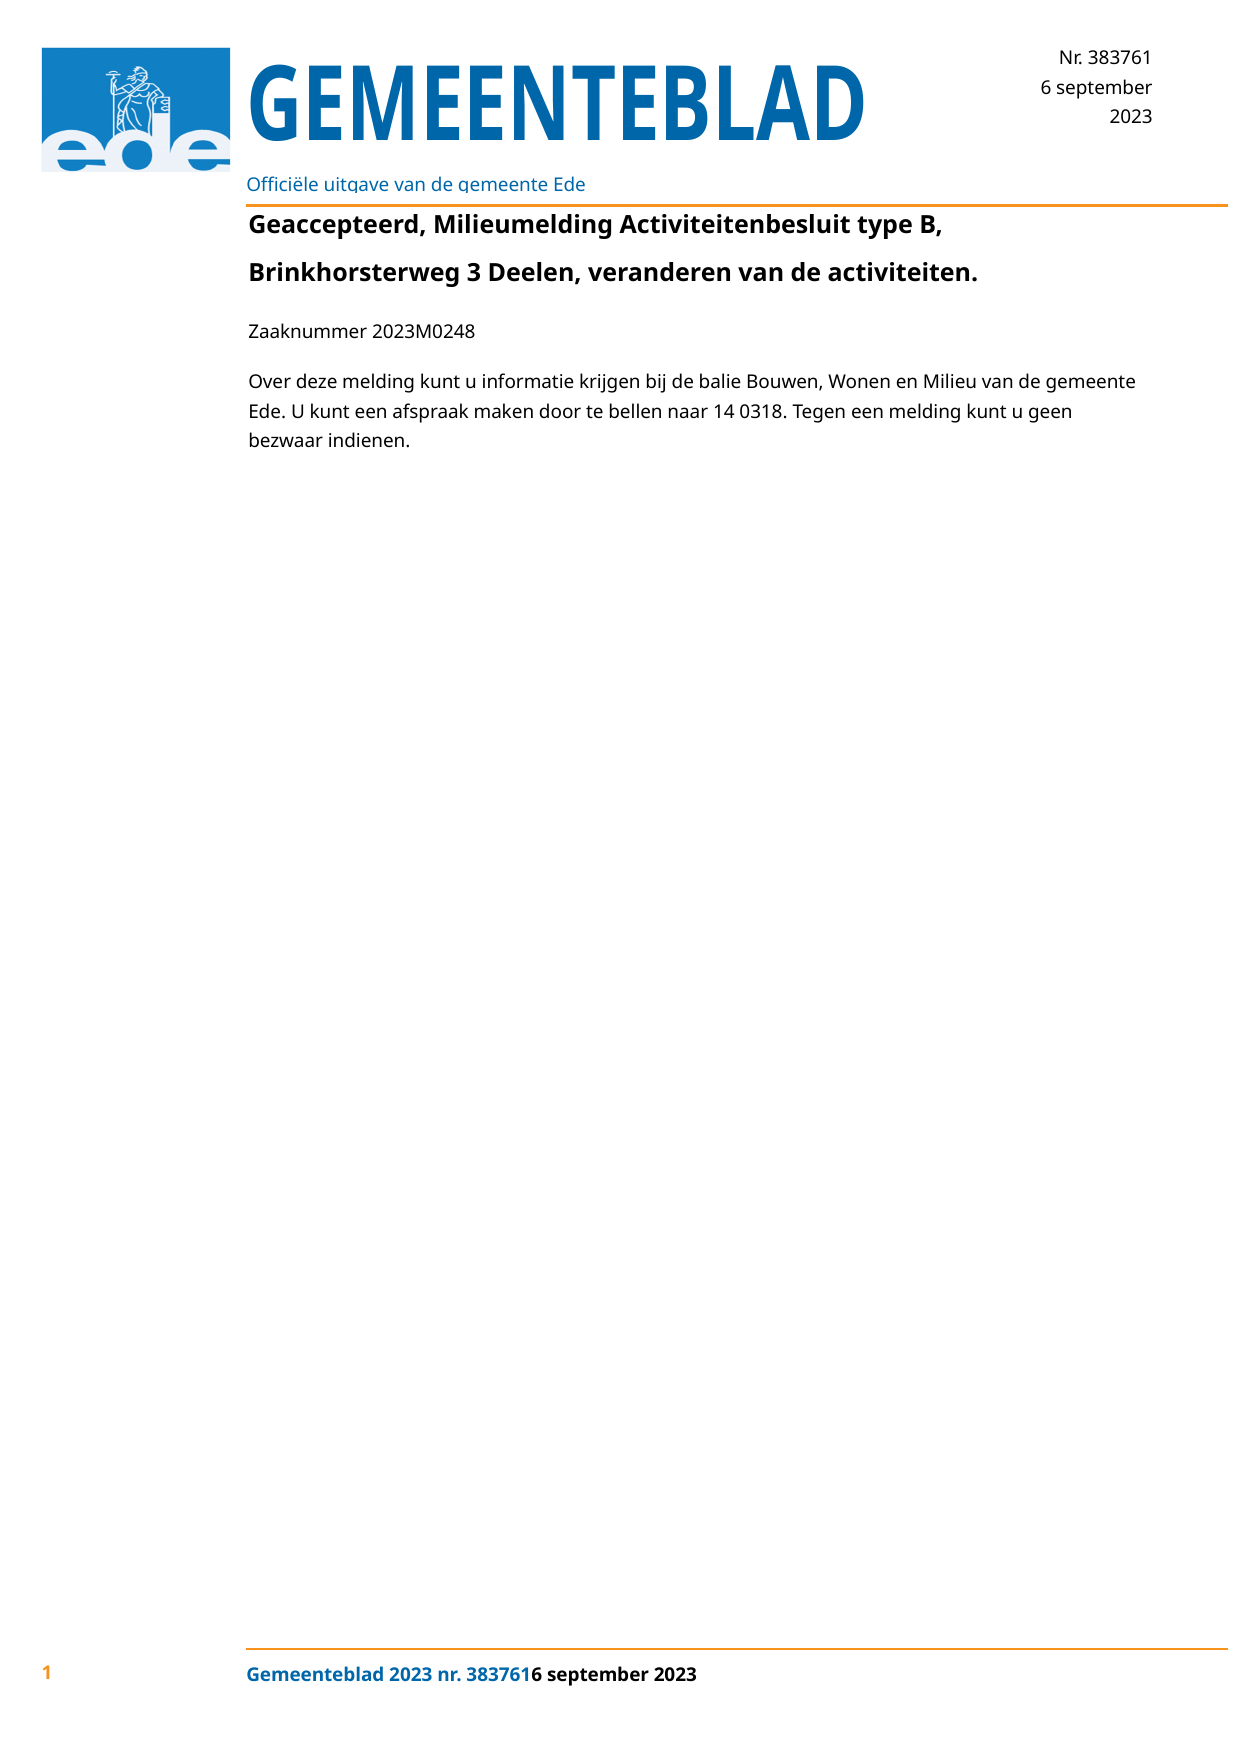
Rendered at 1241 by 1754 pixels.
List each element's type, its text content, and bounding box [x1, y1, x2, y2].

text Geaccepteerd, Milieumelding Activiteitenbesluit type B, Brinkhorsterweg 3 Deelen, veranderen van de activiteiten. [248, 207, 1152, 288]
picture [41, 47, 231, 172]
text Over deze melding kunt u informatie krijgen bij de balie Bouwen, Wonen en Milieu van de gemeente Ede. U kunt een afspraak maken door te bellen naar 14 0318. Tegen een melding kunt u geen bezwaar indienen. [248, 368, 1152, 453]
text Zaaknummer 2023M0248 [248, 318, 1152, 344]
